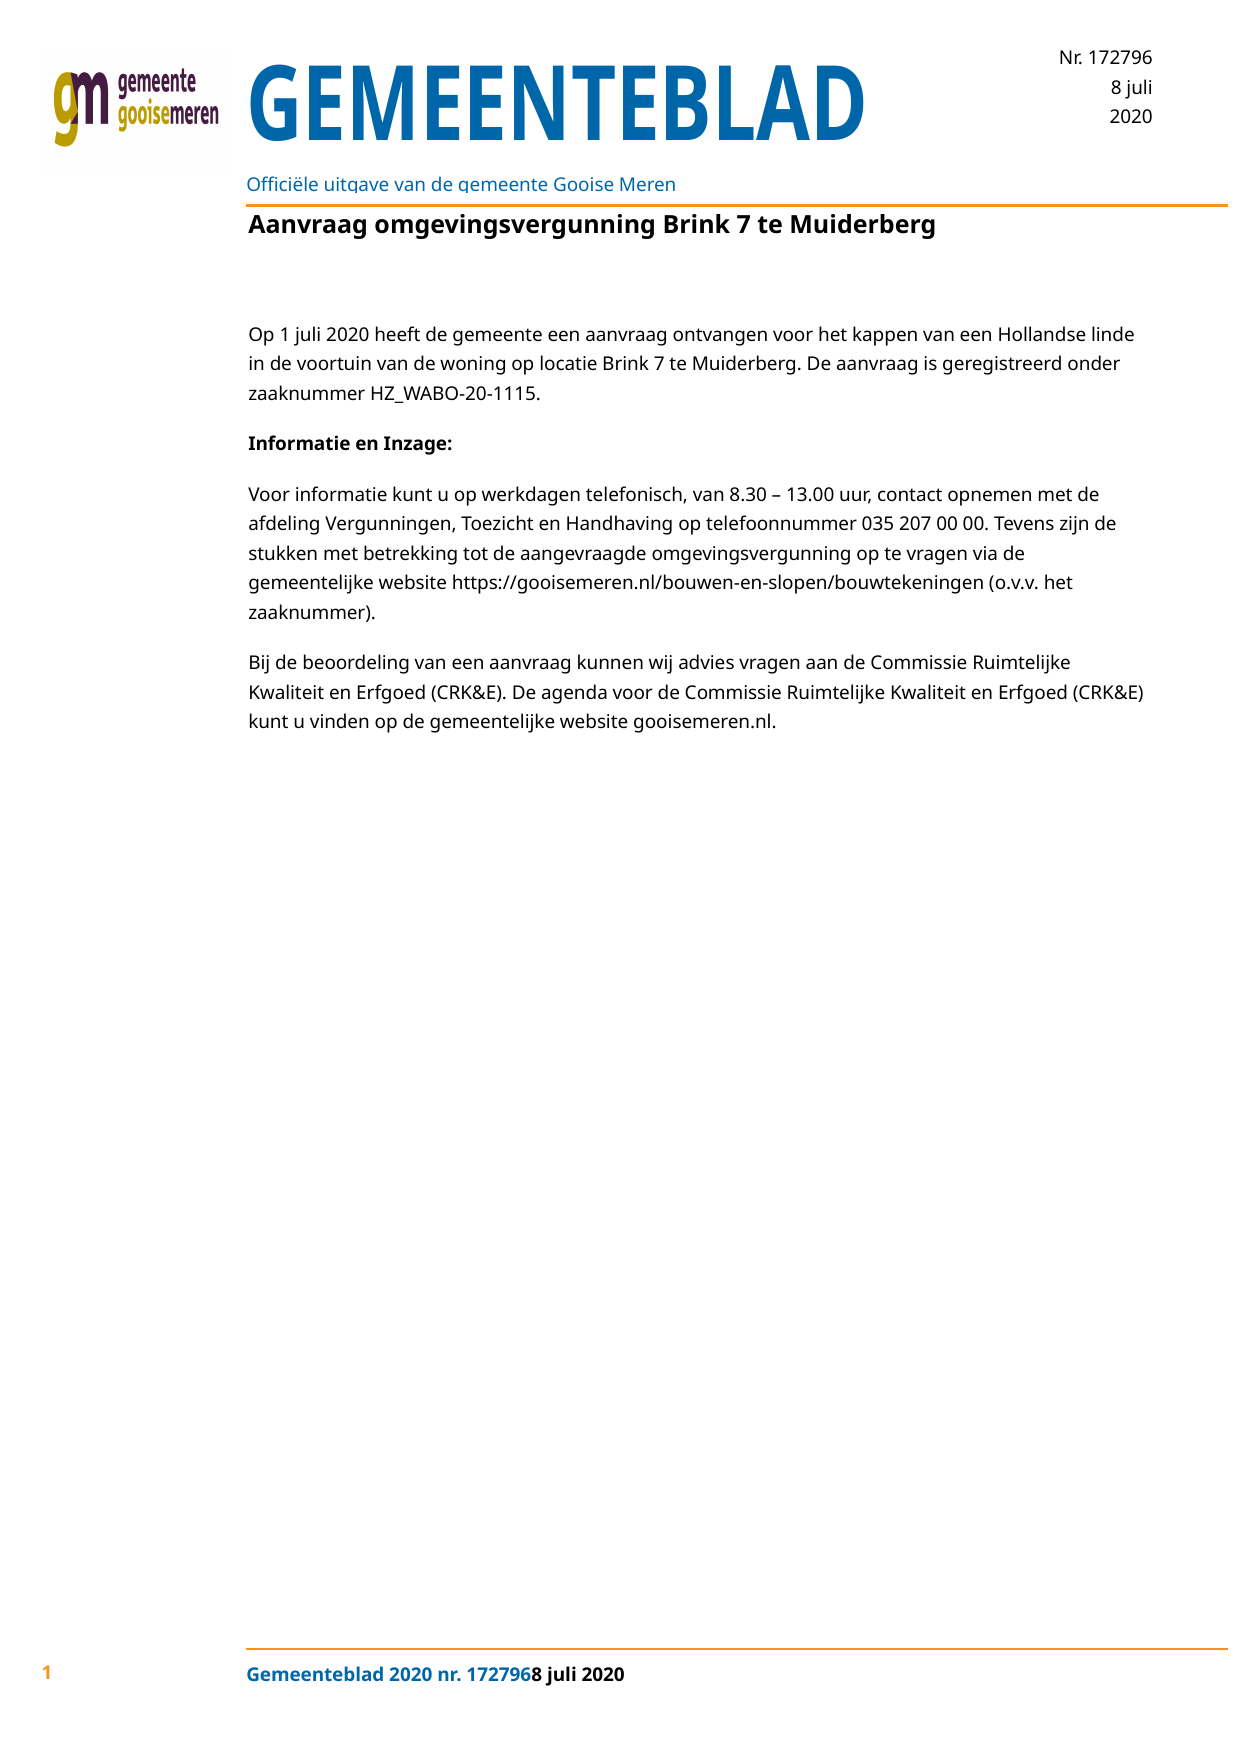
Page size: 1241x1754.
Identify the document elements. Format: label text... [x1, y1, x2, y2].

text Bij de beoordeling van een aanvraag kunnen wij advies vragen aan de Commissie Ruimtelijke Kwaliteit en Erfgoed (CRK&E). De agenda voor de Commissie Ruimtelijke Kwaliteit en Erfgoed (CRK&E) kunt u vinden op de gemeentelijke website gooisemeren.nl. [248, 649, 1152, 734]
text Aanvraag omgevingsvergunning Brink 7 te Muiderberg [248, 207, 1152, 241]
picture [41, 47, 231, 172]
text Op 1 juli 2020 heeft de gemeente een aanvraag ontvangen voor het kappen van een Hollandse linde in de voortuin van de woning op locatie Brink 7 te Muiderberg. De aanvraag is geregistreerd onder zaaknummer HZ_WABO-20-1115. [248, 321, 1152, 406]
text Voor informatie kunt u op werkdagen telefonisch, van 8.30 – 13.00 uur, contact opnemen met de afdeling Vergunningen, Toezicht en Handhaving op telefoonnummer 035 207 00 00. Tevens zijn de stukken met betrekking tot de aangevraagde omgevingsvergunning op te vragen via de gemeentelijke website https://gooisemeren.nl/bouwen-en-slopen/bouwtekeningen (o.v.v. het zaaknummer). [248, 481, 1152, 625]
text Informatie en Inzage: [248, 430, 1152, 456]
